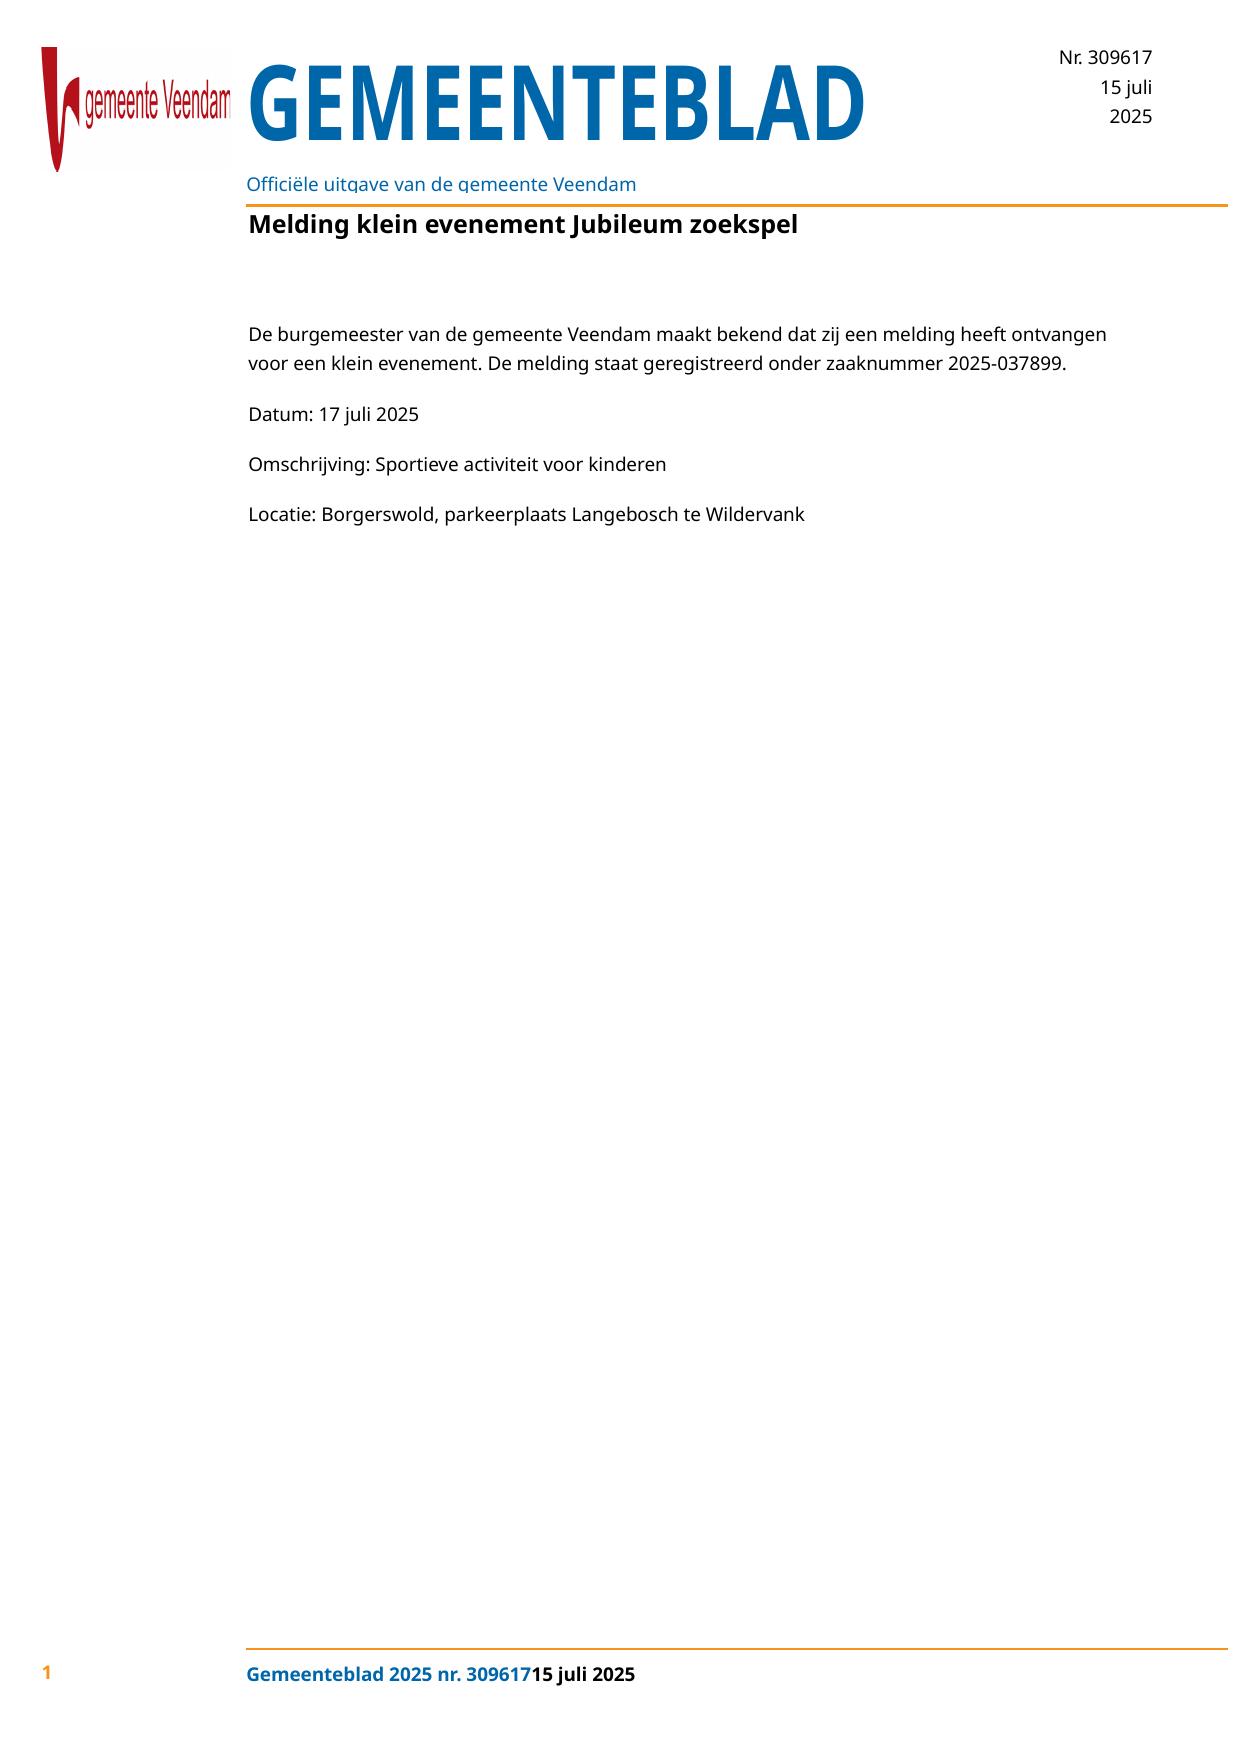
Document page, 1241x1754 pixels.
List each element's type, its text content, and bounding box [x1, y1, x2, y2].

text Datum: 17 juli 2025 [248, 401, 1152, 426]
text Locatie: Borgerswold, parkeerplaats Langebosch te Wildervank [248, 502, 1152, 527]
text Melding klein evenement Jubileum zoekspel [248, 207, 1152, 241]
picture [41, 47, 231, 172]
text Omschrijving: Sportieve activiteit voor kinderen [248, 451, 1152, 477]
text De burgemeester van de gemeente Veendam maakt bekend dat zij een melding heeft ontvangen voor een klein evenement. De melding staat geregistreerd onder zaaknummer 2025-037899. [248, 321, 1152, 376]
